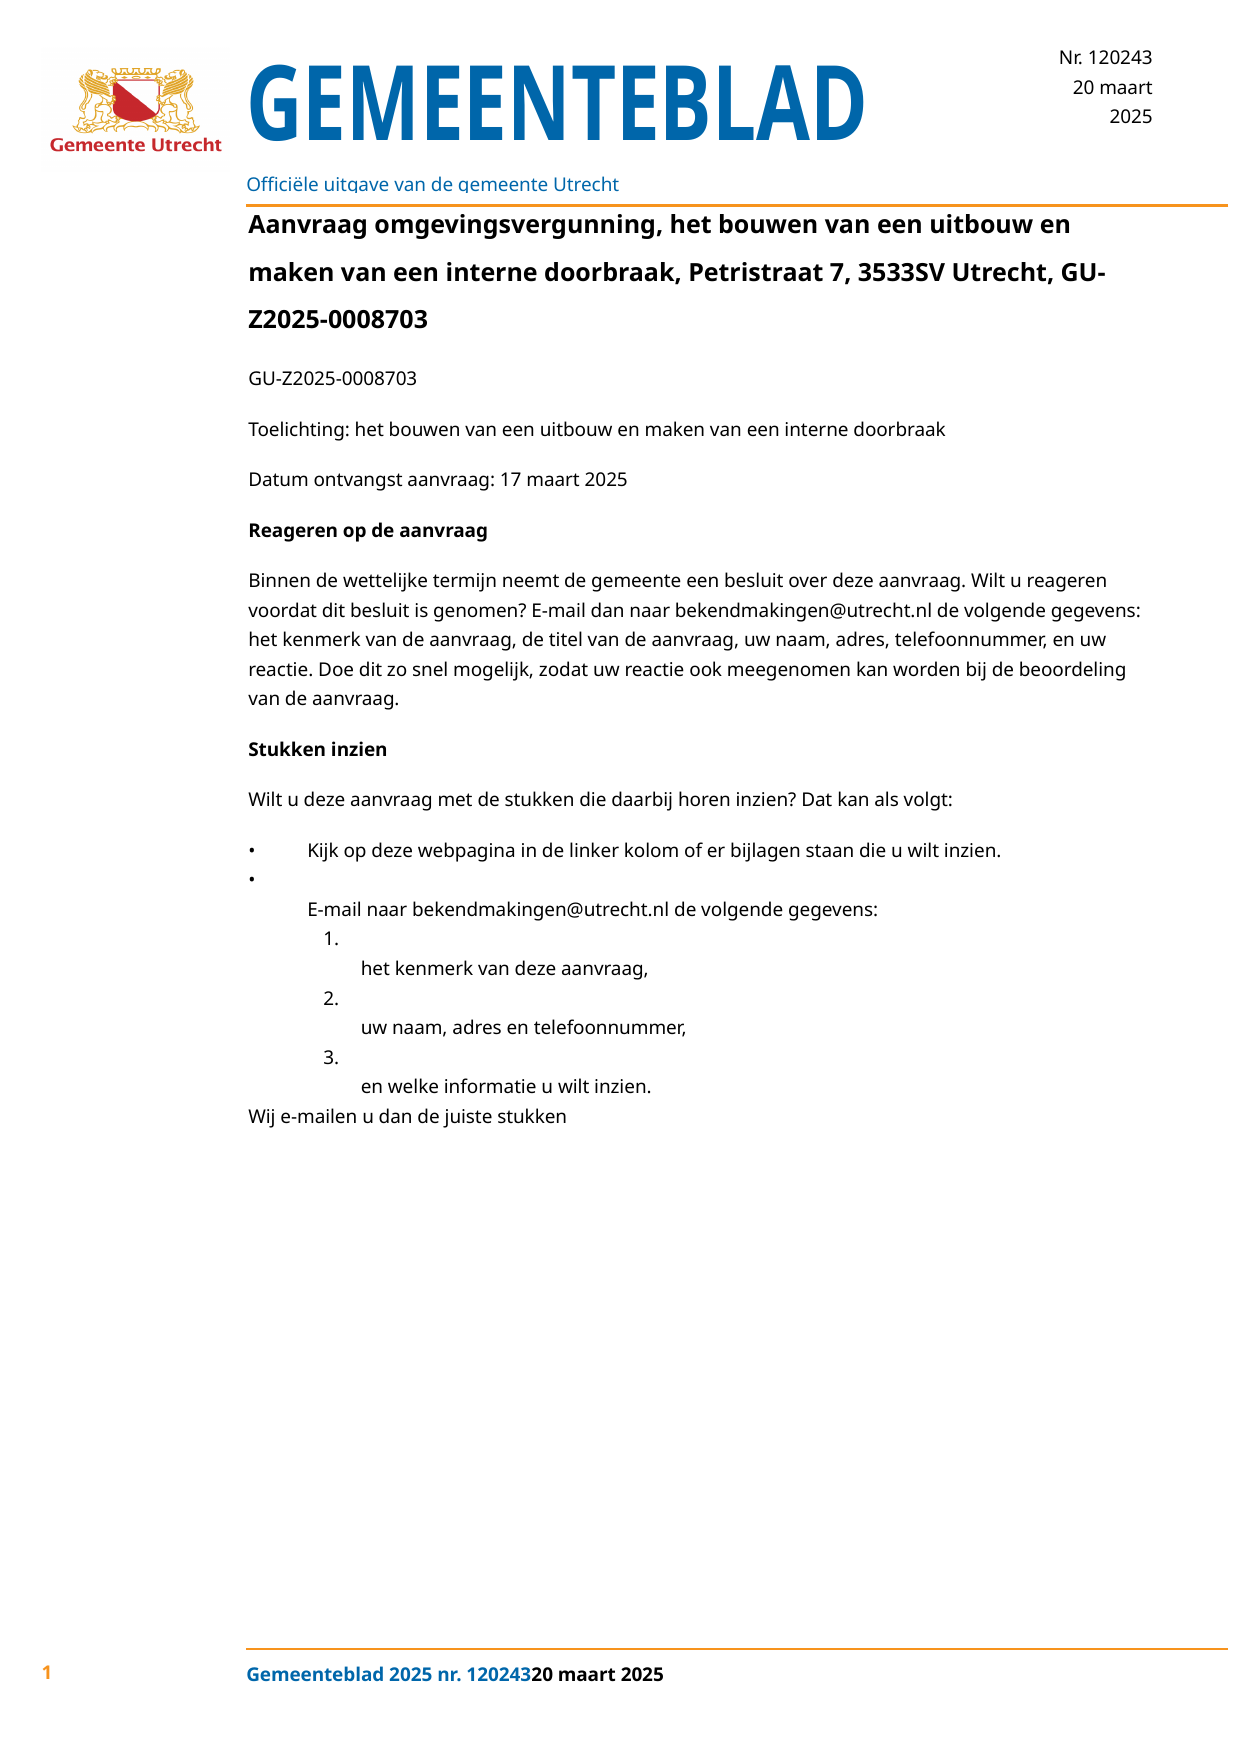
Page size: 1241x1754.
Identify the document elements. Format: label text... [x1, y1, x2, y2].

list Kijk op deze webpagina in de linker kolom of er bijlagen staan die u wilt inzien. [248, 837, 1152, 862]
list uw naam, adres en telefoonnummer, [323, 1014, 1152, 1040]
text GU-Z2025-0008703 [248, 366, 1152, 391]
text Aanvraag omgevingsvergunning, het bouwen van een uitbouw en maken van een interne doorbraak, Petristraat 7, 3533SV Utrecht, GU-Z2025-0008703 [248, 207, 1152, 336]
text Toelichting: het bouwen van een uitbouw en maken van een interne doorbraak [248, 416, 1152, 442]
text Reageren op de aanvraag [248, 517, 1152, 542]
text Binnen de wettelijke termijn neemt de gemeente een besluit over deze aanvraag. Wilt u reageren voordat dit besluit is genomen? E-mail dan naar bekendmakingen@utrecht.nl de volgende gegevens: het kenmerk van de aanvraag, de titel van de aanvraag, uw naam, adres, telefoonnummer, en uw reactie. Doe dit zo snel mogelijk, zodat uw reactie ook meegenomen kan worden bij de beoordeling van de aanvraag. [248, 567, 1152, 711]
list het kenmerk van deze aanvraag, [323, 955, 1152, 981]
picture [41, 47, 231, 172]
text Datum ontvangst aanvraag: 17 maart 2025 [248, 466, 1152, 492]
text Stukken inzien [248, 736, 1152, 762]
list en welke informatie u wilt inzien. [323, 1073, 1152, 1099]
list E-mail naar bekendmakingen@utrecht.nl de volgende gegevens: [248, 896, 1152, 922]
text Wij e-mailen u dan de juiste stukken [248, 1103, 1152, 1129]
text Wilt u deze aanvraag met de stukken die daarbij horen inzien? Dat kan als volgt: [248, 786, 1152, 812]
